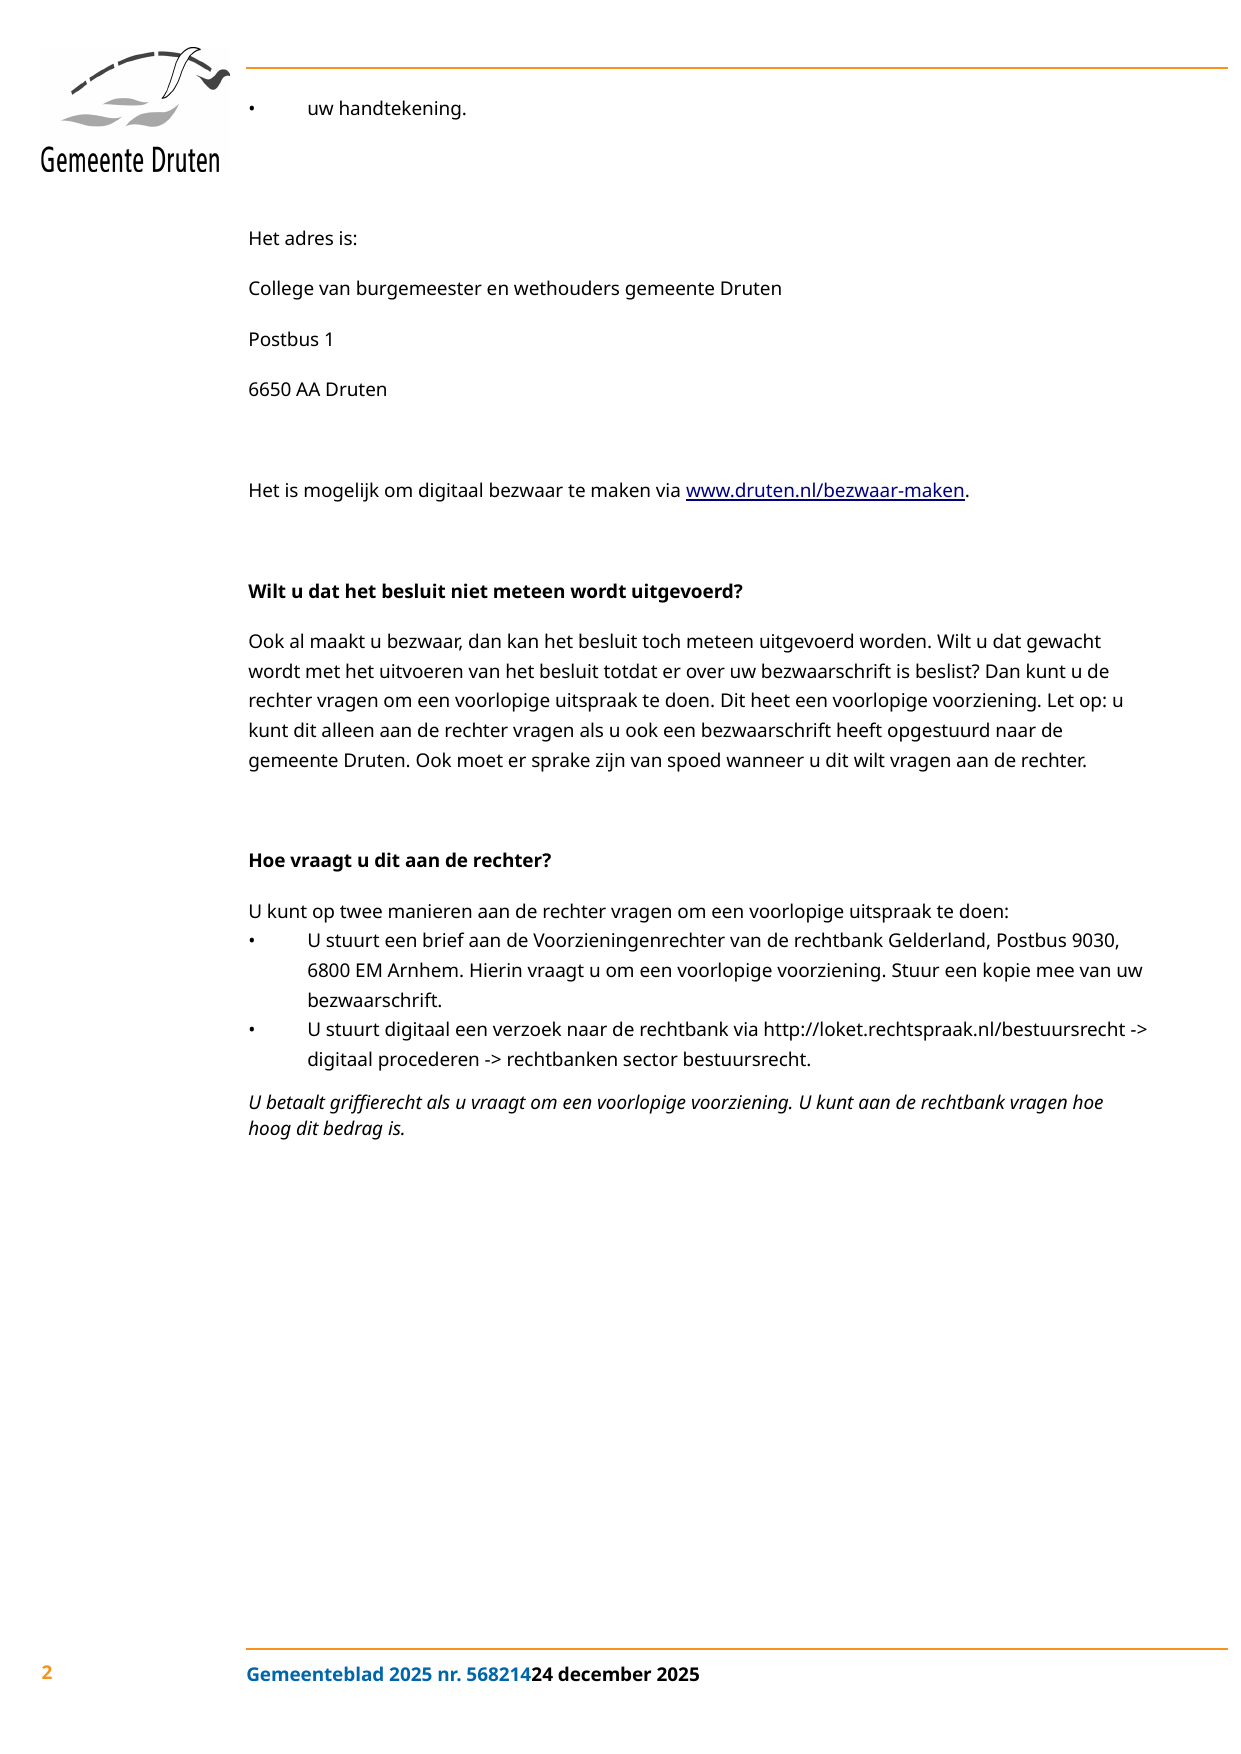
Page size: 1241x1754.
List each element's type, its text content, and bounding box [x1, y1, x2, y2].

text Het is mogelijk om digitaal bezwaar te maken via www.druten.nl/bezwaar-maken. [248, 477, 1152, 503]
text 6650 AA Druten [248, 376, 1152, 402]
text U betaalt griffierecht als u vraagt om een voorlopige voorziening. U kunt aan de rechtbank vragen hoe hoog dit bedrag is. [248, 1089, 1152, 1141]
text Wilt u dat het besluit niet meteen wordt uitgevoerd? [248, 578, 1152, 604]
text Hoe vraagt u dit aan de rechter? [248, 848, 1152, 873]
picture [41, 47, 231, 172]
text College van burgemeester en wethouders gemeente Druten [248, 276, 1152, 301]
list uw handtekening. [248, 95, 1152, 121]
text Het adres is: [248, 225, 1152, 251]
list U stuurt een brief aan de Voorzieningenrechter van de rechtbank Gelderland, Postbus 9030, 6800 EM Arnhem. Hierin vraagt u om een voorlopige voorziening. Stuur een kopie mee van uw bezwaarschrift. [248, 928, 1152, 1013]
list U stuurt digitaal een verzoek naar de rechtbank via http://loket.rechtspraak.nl/bestuursrecht -> digitaal procederen -> rechtbanken sector bestuursrecht. [248, 1016, 1152, 1072]
text U kunt op twee manieren aan de rechter vragen om een voorlopige uitspraak te doen: [248, 898, 1152, 924]
text Postbus 1 [248, 326, 1152, 352]
text Ook al maakt u bezwaar, dan kan het besluit toch meteen uitgevoerd worden. Wilt u dat gewacht wordt met het uitvoeren van het besluit totdat er over uw bezwaarschrift is beslist? Dan kunt u de rechter vragen om een voorlopige uitspraak te doen. Dit heet een voorlopige voorziening. Let op: u kunt dit alleen aan de rechter vragen als u ook een bezwaarschrift heeft opgestuurd naar de gemeente Druten. Ook moet er sprake zijn van spoed wanneer u dit wilt vragen aan de rechter. [248, 628, 1152, 773]
